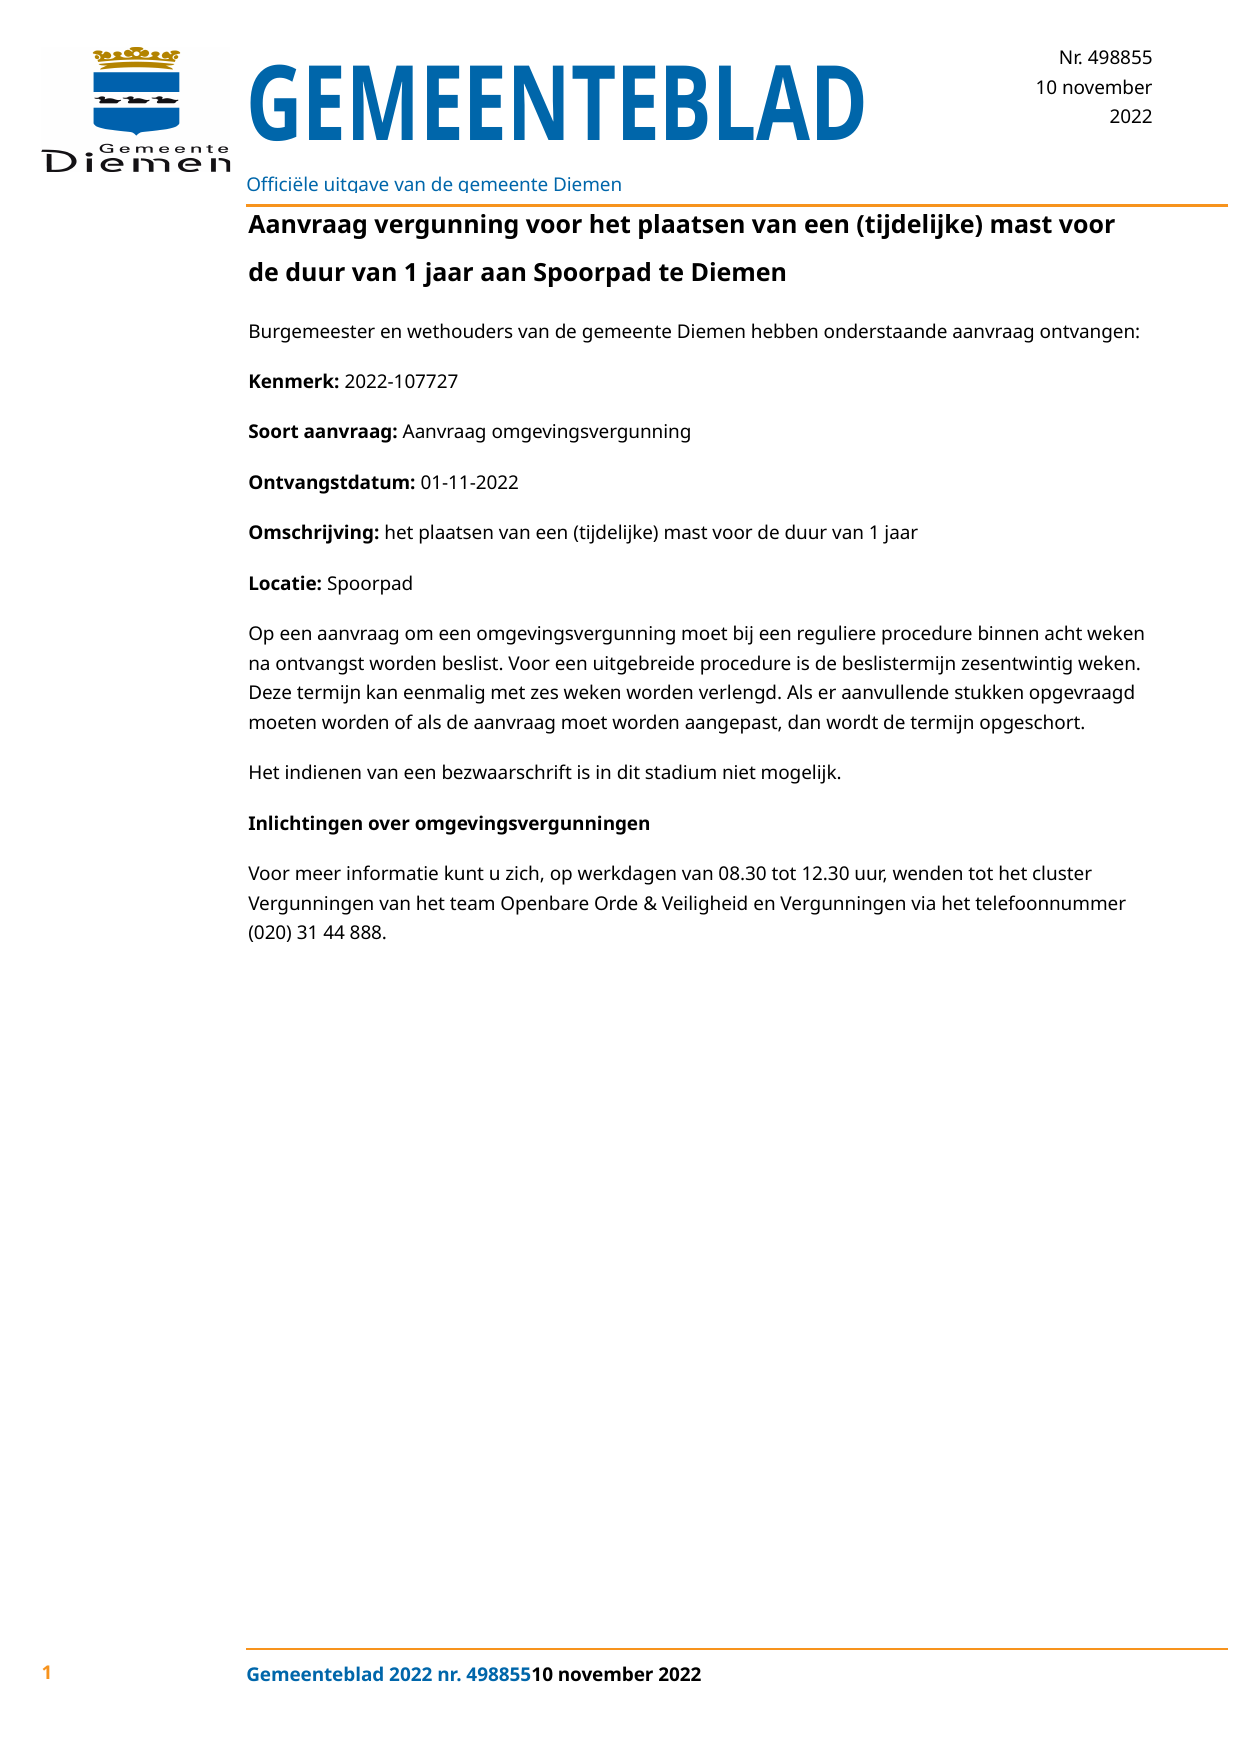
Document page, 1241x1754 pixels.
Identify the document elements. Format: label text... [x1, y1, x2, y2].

text Aanvraag vergunning voor het plaatsen van een (tijdelijke) mast voor de duur van 1 jaar aan Spoorpad te Diemen [248, 207, 1152, 288]
text Soort aanvraag: Aanvraag omgevingsvergunning [248, 419, 1152, 444]
text Het indienen van een bezwaarschrift is in dit stadium niet mogelijk. [248, 759, 1152, 785]
text Op een aanvraag om een omgevingsvergunning moet bij een reguliere procedure binnen acht weken na ontvangst worden beslist. Voor een uitgebreide procedure is de beslistermijn zesentwintig weken. Deze termijn kan eenmalig met zes weken worden verlengd. Als er aanvullende stukken opgevraagd moeten worden of als de aanvraag moet worden aangepast, dan wordt de termijn opgeschort. [248, 620, 1152, 735]
text Omschrijving: het plaatsen van een (tijdelijke) mast voor de duur van 1 jaar [248, 519, 1152, 545]
text Burgemeester en wethouders van de gemeente Diemen hebben onderstaande aanvraag ontvangen: [248, 318, 1152, 344]
text Ontvangstdatum: 01-11-2022 [248, 469, 1152, 495]
text Inlichtingen over omgevingsvergunningen [248, 810, 1152, 836]
text Voor meer informatie kunt u zich, op werkdagen van 08.30 tot 12.30 uur, wenden tot het cluster Vergunningen van het team Openbare Orde & Veiligheid en Vergunningen via het telefoonnummer (020) 31 44 888. [248, 860, 1152, 945]
text Locatie: Spoorpad [248, 570, 1152, 596]
text Kenmerk: 2022-107727 [248, 368, 1152, 394]
picture [41, 47, 231, 172]
